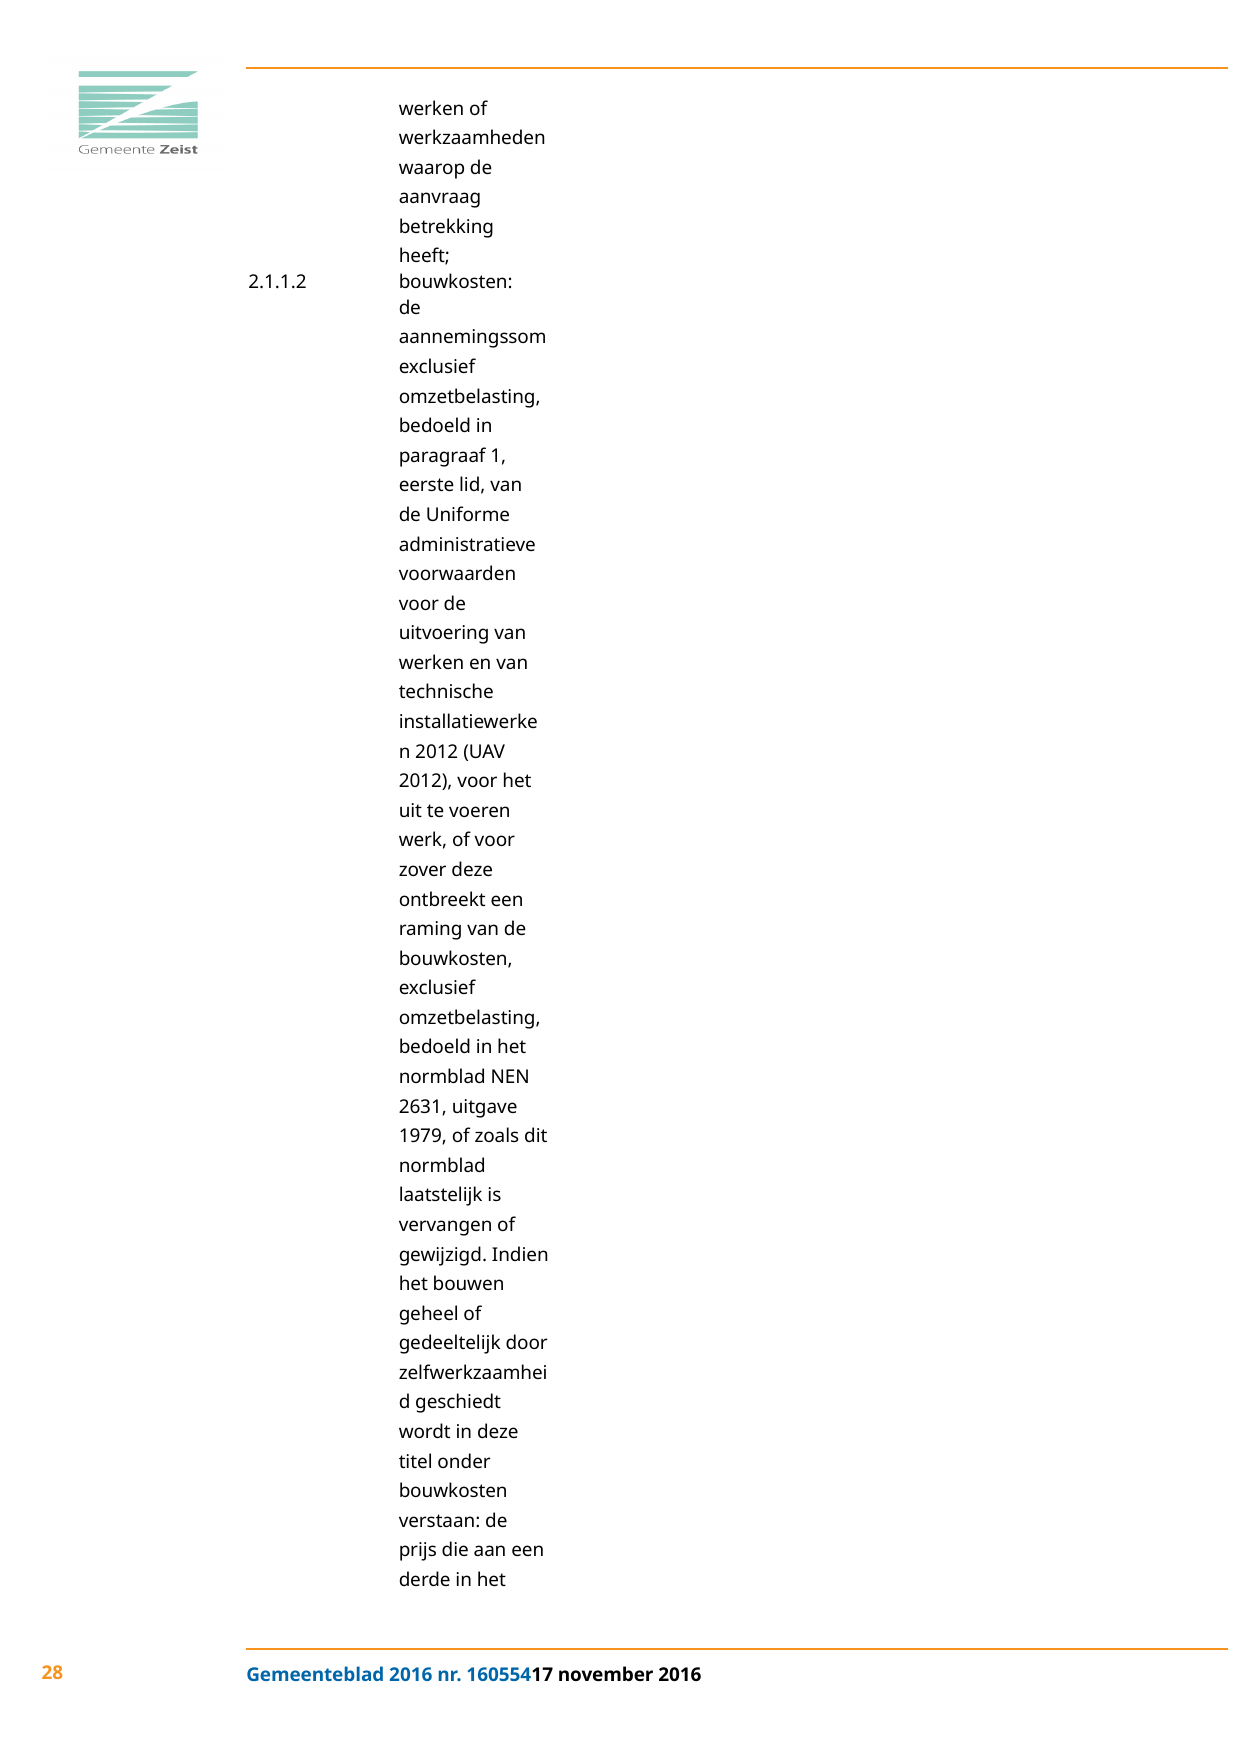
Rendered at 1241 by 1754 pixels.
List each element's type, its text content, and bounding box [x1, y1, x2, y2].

table_cell [549, 95, 700, 268]
table_cell [248, 95, 398, 268]
table_cell 2.1.1.2 [248, 269, 398, 294]
table_cell de aannemingssom exclusief omzetbelasting, bedoeld in paragraaf 1, eerste lid, van de Uniforme administratieve voorwaarden voor de uitvoering van werken en van technische installatiewerken 2012 (UAV 2012), voor het uit te voeren werk, of voor zover deze ontbreekt een raming van de bouwkosten, exclusief omzetbelasting, bedoeld in het normblad NEN 2631, uitgave 1979, of zoals dit normblad laatstelijk is vervangen of gewijzigd. Indien het bouwen geheel of gedeeltelijk door zelfwerkzaamheid geschiedt wordt in deze titel onder bouwkosten verstaan: de prijs die aan een derde in het [399, 294, 549, 1592]
picture [41, 47, 231, 172]
table_cell [549, 269, 700, 294]
table_cell bouwkosten: [399, 269, 549, 294]
table_cell [248, 294, 398, 1592]
table_cell [549, 294, 700, 1592]
table_cell werken of werkzaamheden waarop de aanvraag betrekking heeft; [399, 95, 549, 268]
